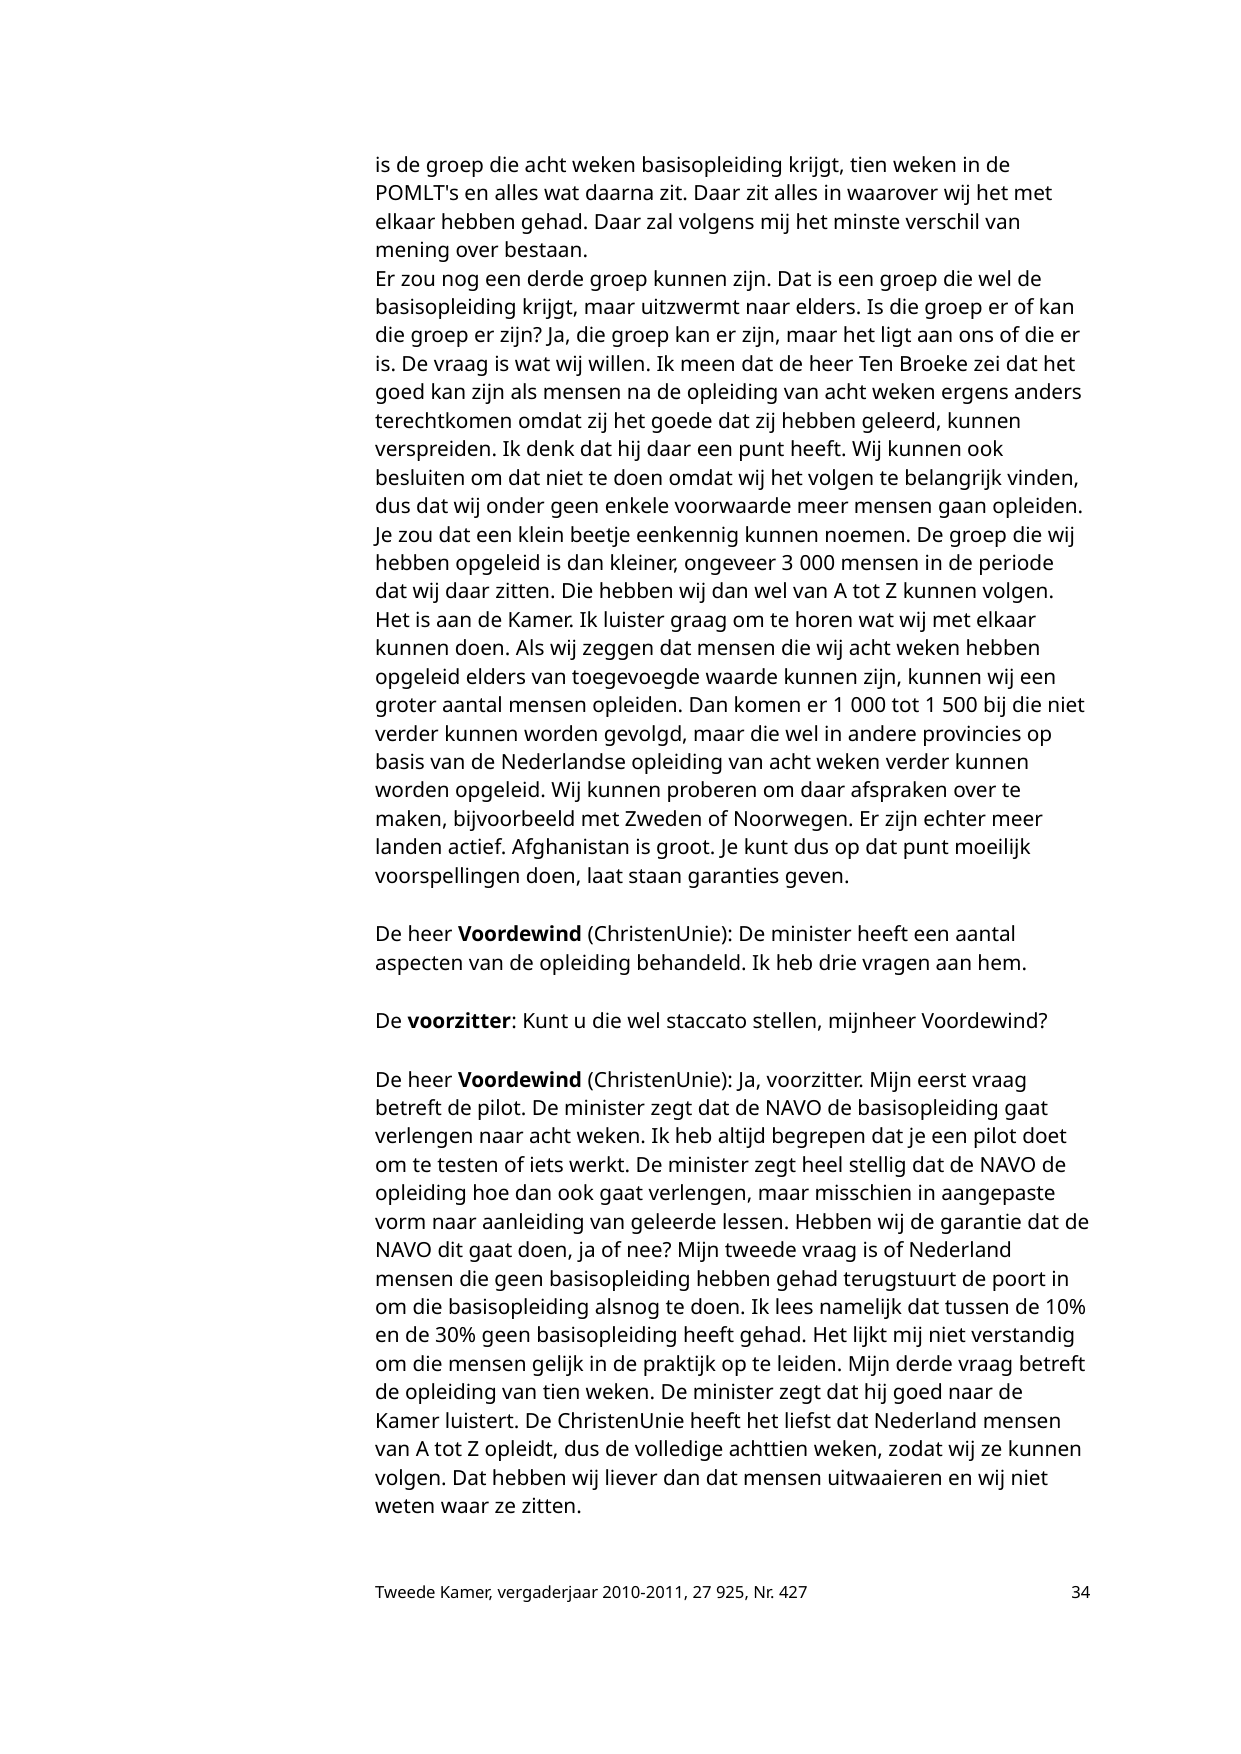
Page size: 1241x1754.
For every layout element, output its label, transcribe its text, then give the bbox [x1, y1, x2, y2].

text De voorzitter: Kunt u die wel staccato stellen, mijnheer Voordewind? [375, 1006, 1090, 1035]
text De heer Voordewind (ChristenUnie): Ja, voorzitter. Mijn eerst vraag betreft de pilot. De minister zegt dat de NAVO de basisopleiding gaat verlengen naar acht weken. Ik heb altijd begrepen dat je een pilot doet om te testen of iets werkt. De minister zegt heel stellig dat de NAVO de opleiding hoe dan ook gaat verlengen, maar misschien in aangepaste vorm naar aanleiding van geleerde lessen. Hebben wij de garantie dat de NAVO dit gaat doen, ja of nee? Mijn tweede vraag is of Nederland mensen die geen basisopleiding hebben gehad terugstuurt de poort in om die basisopleiding alsnog te doen. Ik lees namelijk dat tussen de 10% en de 30% geen basisopleiding heeft gehad. Het lijkt mij niet verstandig om die mensen gelijk in de praktijk op te leiden. Mijn derde vraag betreft de opleiding van tien weken. De minister zegt dat hij goed naar de Kamer luistert. De ChristenUnie heeft het liefst dat Nederland mensen van A tot Z opleidt, dus de volledige achttien weken, zodat wij ze kunnen volgen. Dat hebben wij liever dan dat mensen uitwaaieren en wij niet weten waar ze zitten. [375, 1065, 1090, 1520]
text is de groep die acht weken basisopleiding krijgt, tien weken in de POMLT's en alles wat daarna zit. Daar zit alles in waarover wij het met elkaar hebben gehad. Daar zal volgens mij het minste verschil van mening over bestaan. [375, 150, 1090, 264]
text De heer Voordewind (ChristenUnie): De minister heeft een aantal aspecten van de opleiding behandeld. Ik heb drie vragen aan hem. [375, 919, 1090, 976]
text Er zou nog een derde groep kunnen zijn. Dat is een groep die wel de basisopleiding krijgt, maar uitzwermt naar elders. Is die groep er of kan die groep er zijn? Ja, die groep kan er zijn, maar het ligt aan ons of die er is. De vraag is wat wij willen. Ik meen dat de heer Ten Broeke zei dat het goed kan zijn als mensen na de opleiding van acht weken ergens anders terechtkomen omdat zij het goede dat zij hebben geleerd, kunnen verspreiden. Ik denk dat hij daar een punt heeft. Wij kunnen ook besluiten om dat niet te doen omdat wij het volgen te belangrijk vinden, dus dat wij onder geen enkele voorwaarde meer mensen gaan opleiden. Je zou dat een klein beetje eenkennig kunnen noemen. De groep die wij hebben opgeleid is dan kleiner, ongeveer 3 000 mensen in de periode dat wij daar zitten. Die hebben wij dan wel van A tot Z kunnen volgen. Het is aan de Kamer. Ik luister graag om te horen wat wij met elkaar kunnen doen. Als wij zeggen dat mensen die wij acht weken hebben opgeleid elders van toegevoegde waarde kunnen zijn, kunnen wij een groter aantal mensen opleiden. Dan komen er 1 000 tot 1 500 bij die niet verder kunnen worden gevolgd, maar die wel in andere provincies op basis van de Nederlandse opleiding van acht weken verder kunnen worden opgeleid. Wij kunnen proberen om daar afspraken over te maken, bijvoorbeeld met Zweden of Noorwegen. Er zijn echter meer landen actief. Afghanistan is groot. Je kunt dus op dat punt moeilijk voorspellingen doen, laat staan garanties geven. [375, 264, 1090, 889]
